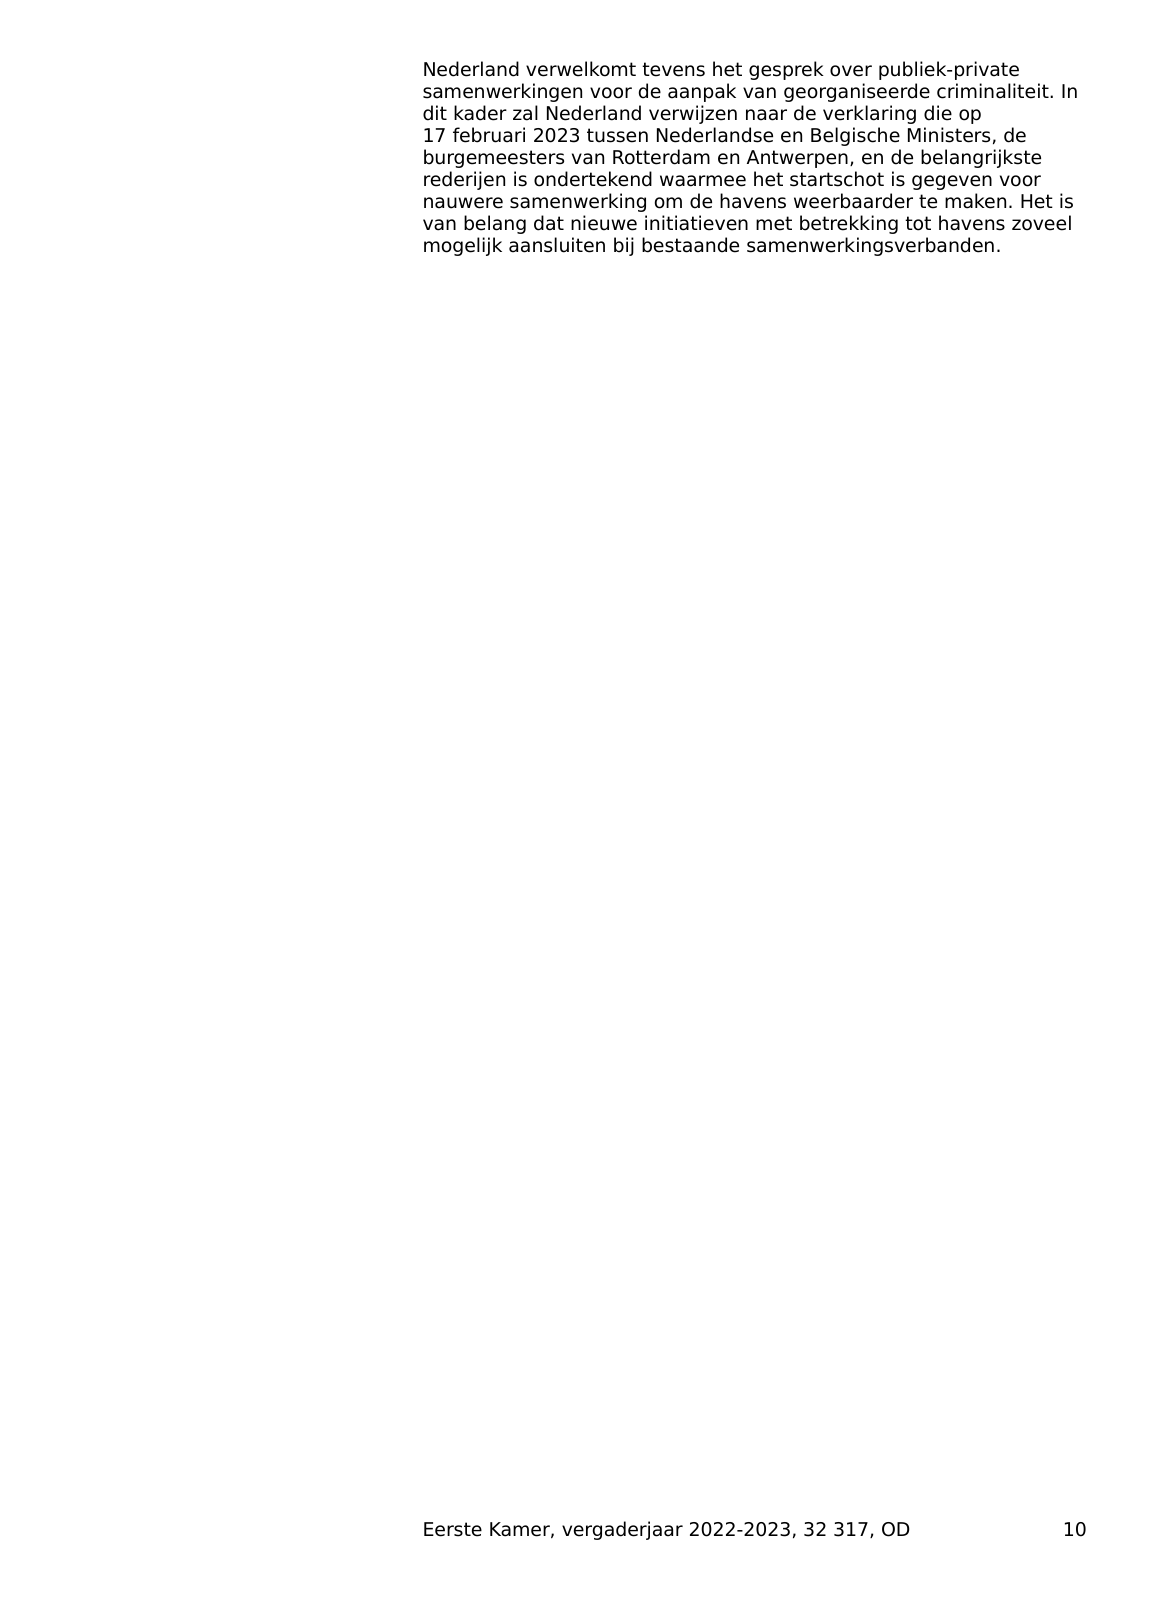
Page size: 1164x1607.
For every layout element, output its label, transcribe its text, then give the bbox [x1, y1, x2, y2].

text Nederland verwelkomt tevens het gesprek over publiek-private samenwerkingen voor de aanpak van georganiseerde criminaliteit. In dit kader zal Nederland verwijzen naar de verklaring die op 17 februari 2023 tussen Nederlandse en Belgische Ministers, de burgemeesters van Rotterdam en Antwerpen, en de belangrijkste rederijen is ondertekend waarmee het startschot is gegeven voor nauwere samenwerking om de havens weerbaarder te maken. Het is van belang dat nieuwe initiatieven met betrekking tot havens zoveel mogelijk aansluiten bij bestaande samenwerkingsverbanden. [422, 59, 1087, 257]
